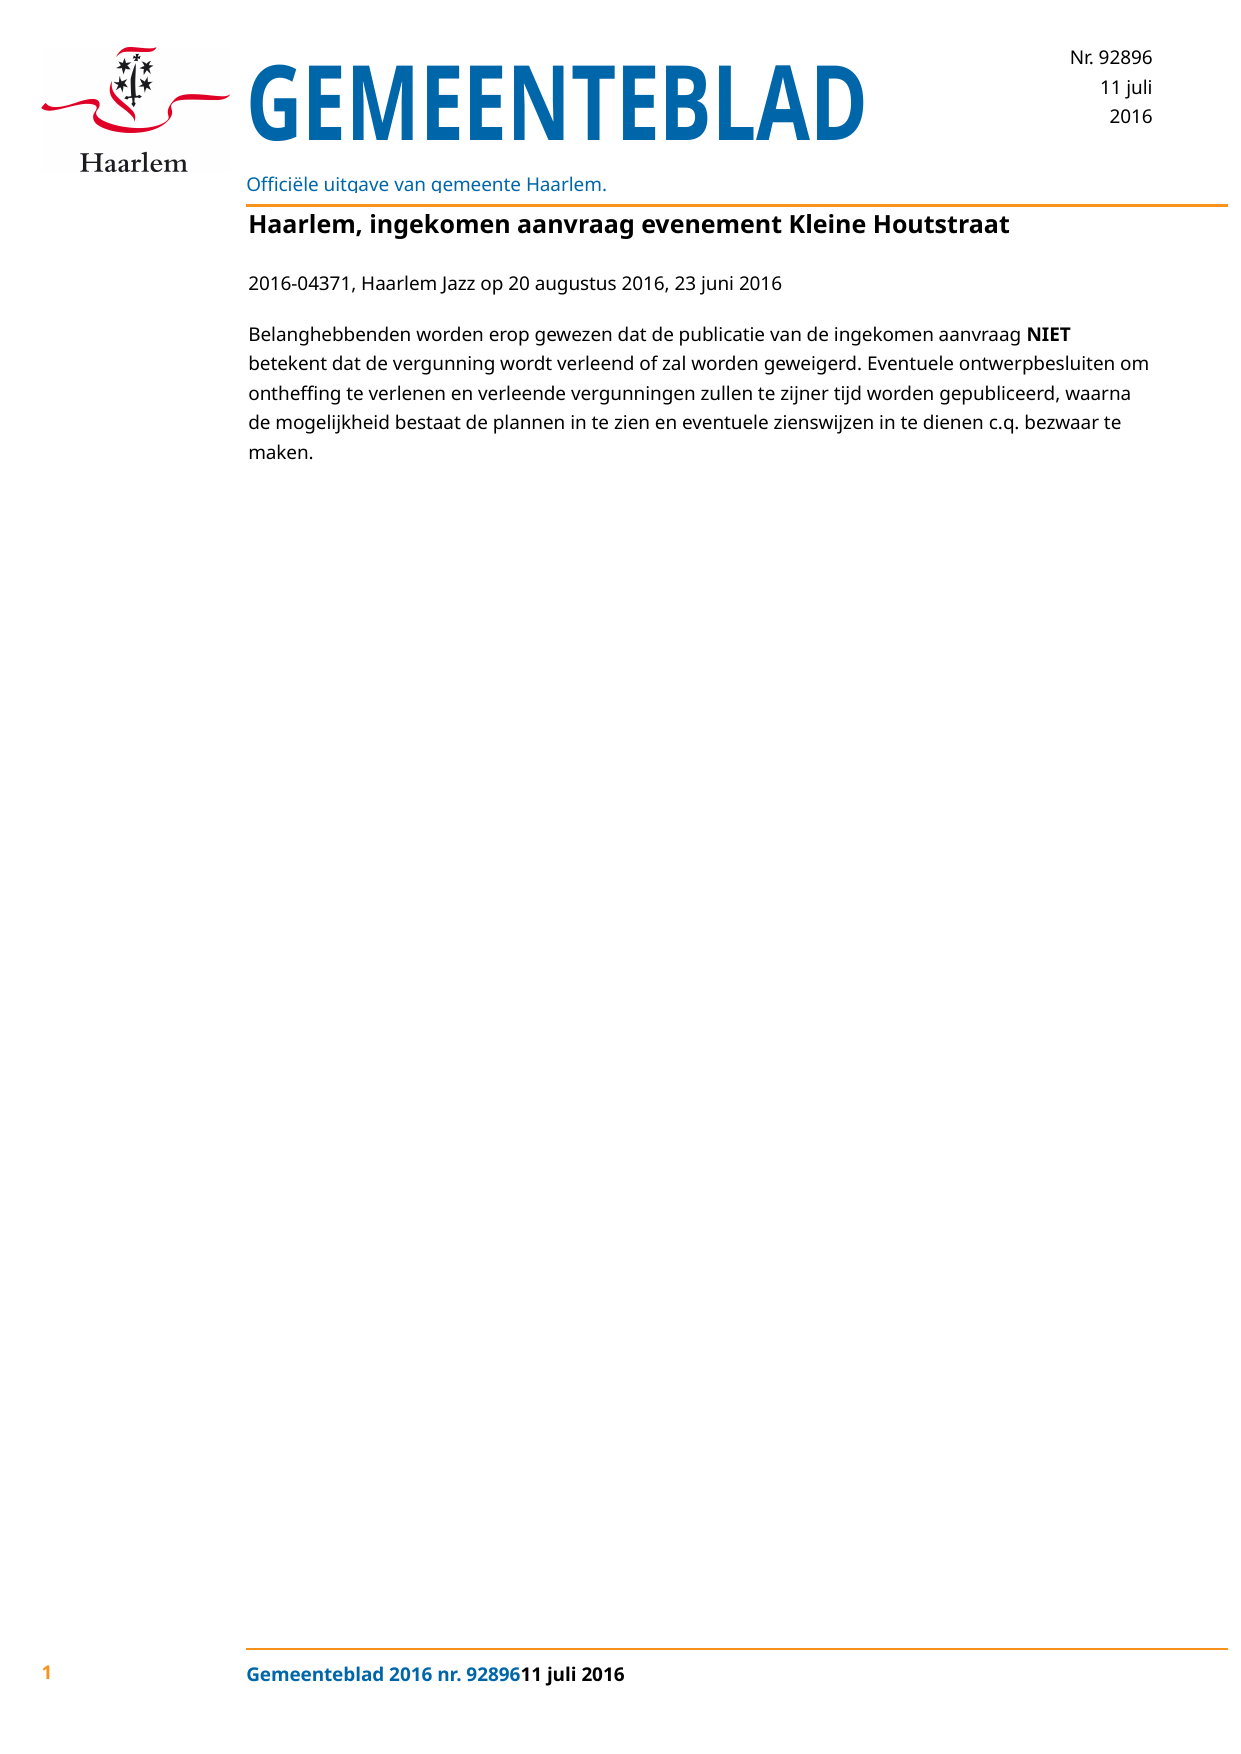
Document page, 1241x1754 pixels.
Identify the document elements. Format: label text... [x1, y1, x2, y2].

picture [41, 47, 231, 172]
text 2016-04371, Haarlem Jazz op 20 augustus 2016, 23 juni 2016 [248, 270, 1152, 296]
text Belanghebbenden worden erop gewezen dat de publicatie van de ingekomen aanvraag NIET betekent dat de vergunning wordt verleend of zal worden geweigerd. Eventuele ontwerpbesluiten om ontheffing te verlenen en verleende vergunningen zullen te zijner tijd worden gepubliceerd, waarna de mogelijkheid bestaat de plannen in te zien en eventuele zienswijzen in te dienen c.q. bezwaar te maken. [248, 321, 1152, 465]
text Haarlem, ingekomen aanvraag evenement Kleine Houtstraat [248, 207, 1152, 241]
